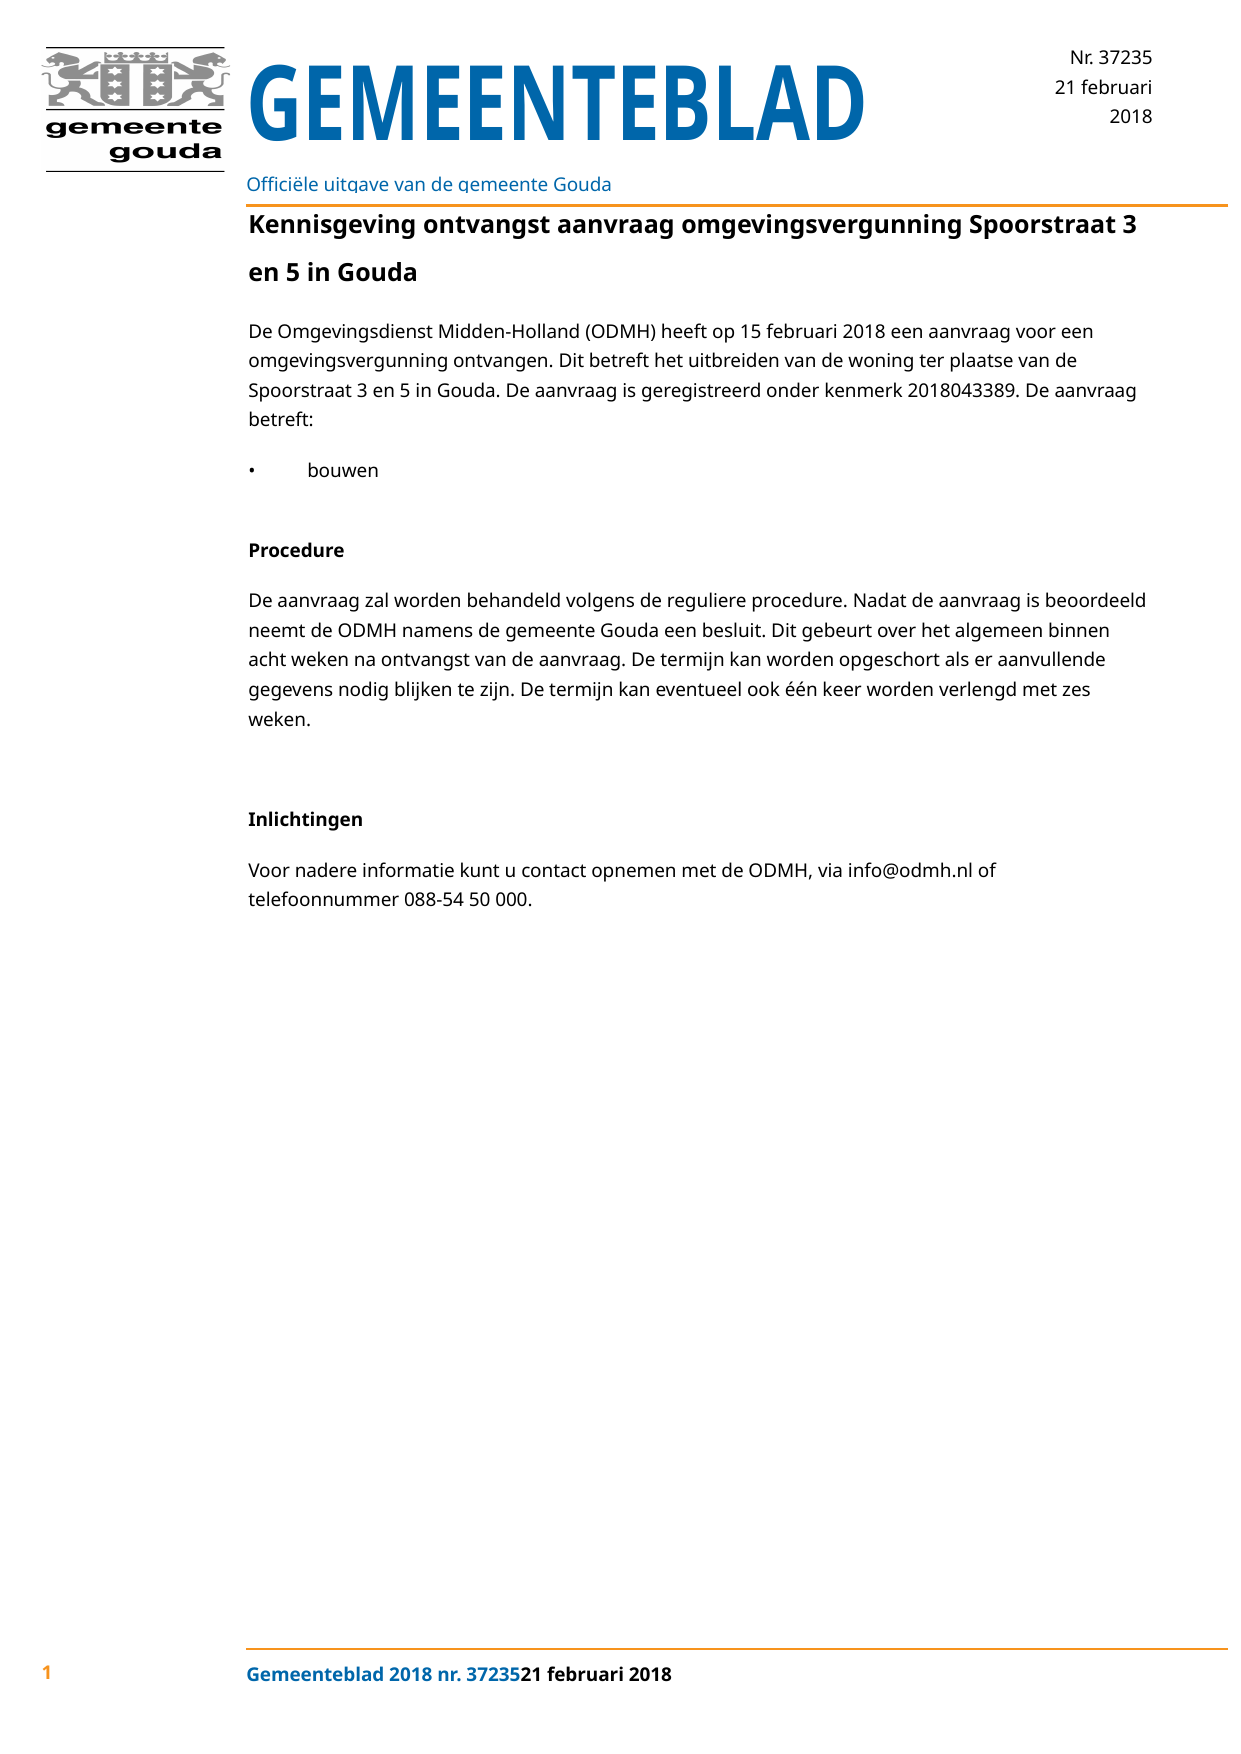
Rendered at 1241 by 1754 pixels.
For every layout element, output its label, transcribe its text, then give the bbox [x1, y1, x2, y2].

picture [41, 47, 231, 172]
text Voor nadere informatie kunt u contact opnemen met de ODMH, via info@odmh.nl of telefoonnummer 088-54 50 000. [248, 857, 1152, 912]
text Procedure [248, 537, 1152, 563]
text De Omgevingsdienst Midden-Holland (ODMH) heeft op 15 februari 2018 een aanvraag voor een omgevingsvergunning ontvangen. Dit betreft het uitbreiden van de woning ter plaatse van de Spoorstraat 3 en 5 in Gouda. De aanvraag is geregistreerd onder kenmerk 2018043389. De aanvraag betreft: [248, 318, 1152, 432]
text De aanvraag zal worden behandeld volgens de reguliere procedure. Nadat de aanvraag is beoordeeld neemt de ODMH namens de gemeente Gouda een besluit. Dit gebeurt over het algemeen binnen acht weken na ontvangst van de aanvraag. De termijn kan worden opgeschort als er aanvullende gegevens nodig blijken te zijn. De termijn kan eventueel ook één keer worden verlengd met zes weken. [248, 587, 1152, 732]
text Inlichtingen [248, 807, 1152, 832]
text Kennisgeving ontvangst aanvraag omgevingsvergunning Spoorstraat 3 en 5 in Gouda [248, 207, 1152, 288]
list bouwen [248, 457, 1152, 483]
